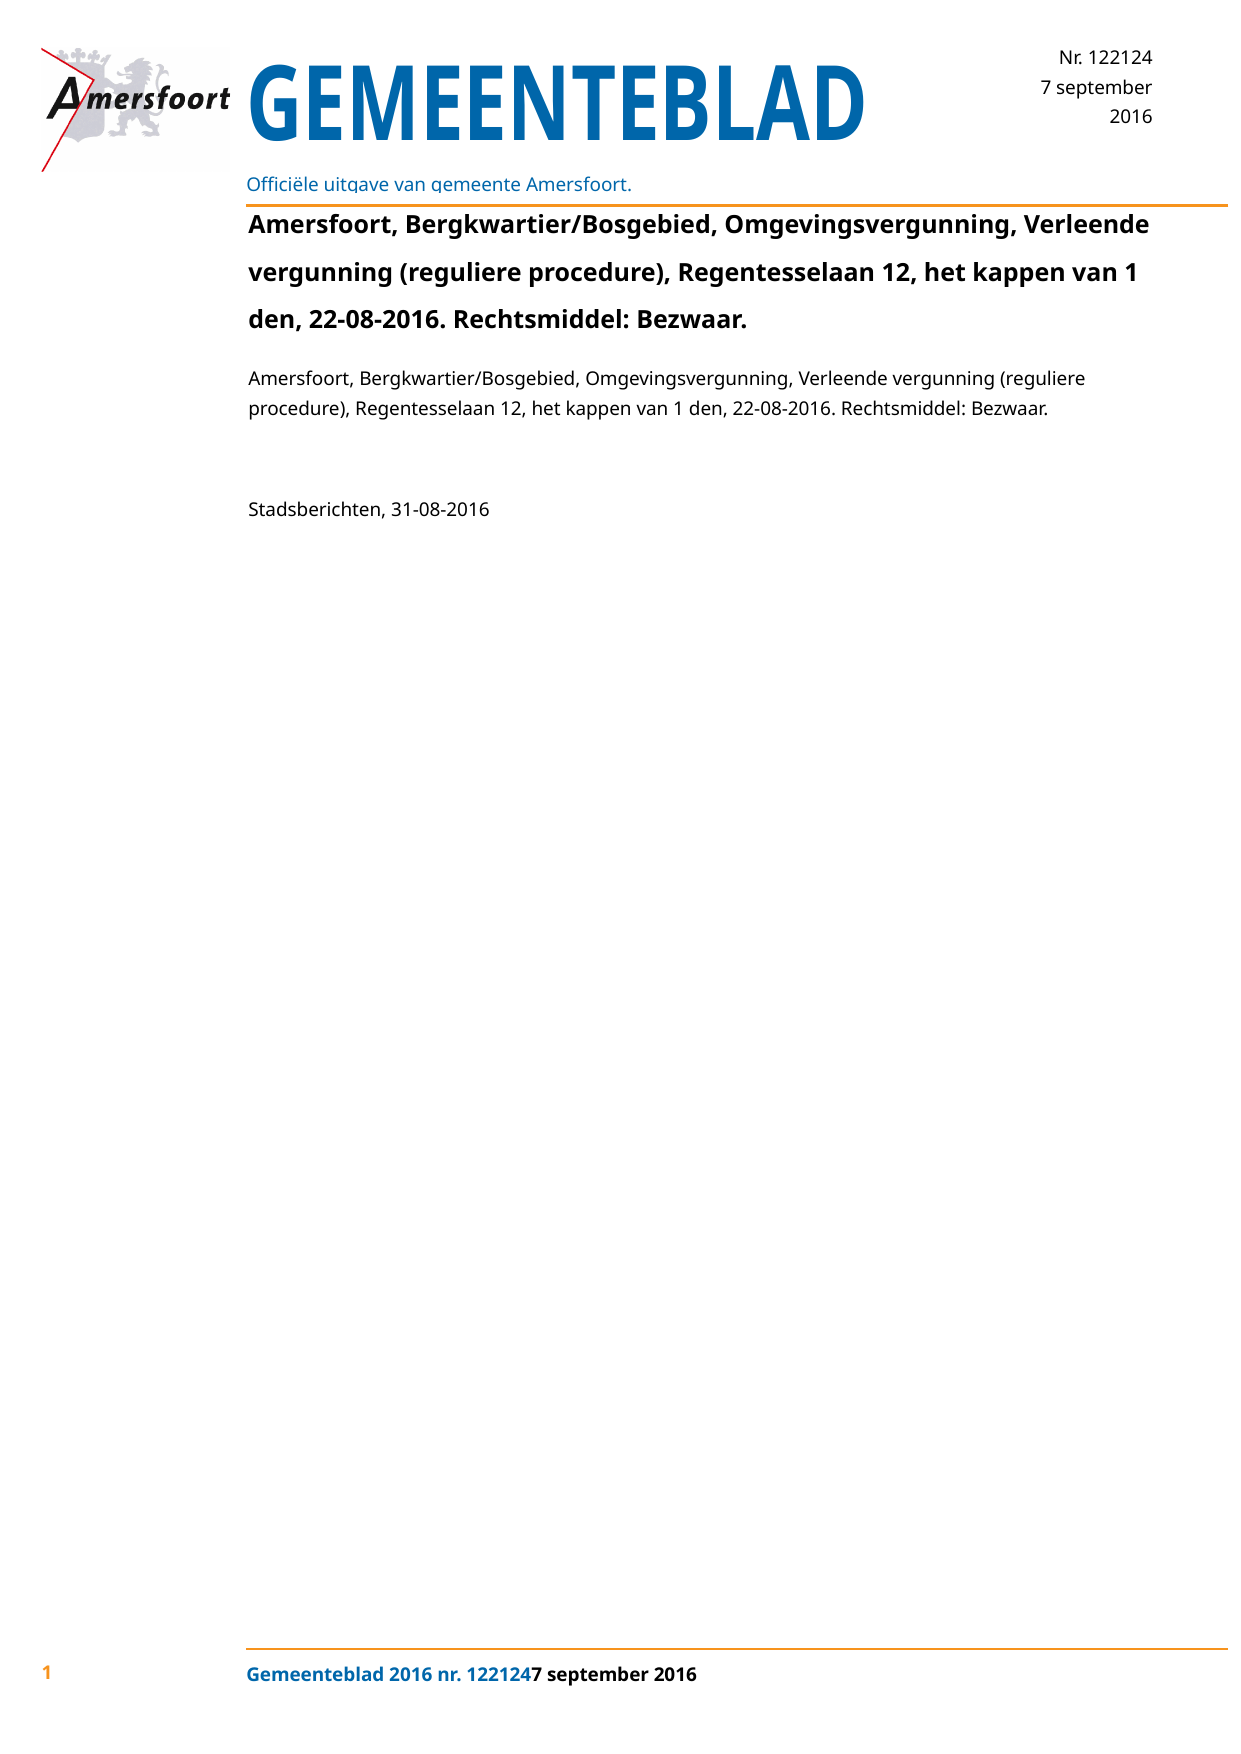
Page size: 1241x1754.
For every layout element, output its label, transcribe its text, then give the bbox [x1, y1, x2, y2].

text Amersfoort, Bergkwartier/Bosgebied, Omgevingsvergunning, Verleende vergunning (reguliere procedure), Regentesselaan 12, het kappen van 1 den, 22-08-2016. Rechtsmiddel: Bezwaar. [248, 366, 1152, 421]
text Stadsberichten, 31-08-2016 [248, 496, 1152, 522]
text Amersfoort, Bergkwartier/Bosgebied, Omgevingsvergunning, Verleende vergunning (reguliere procedure), Regentesselaan 12, het kappen van 1 den, 22-08-2016. Rechtsmiddel: Bezwaar. [248, 207, 1152, 336]
picture [41, 47, 231, 172]
